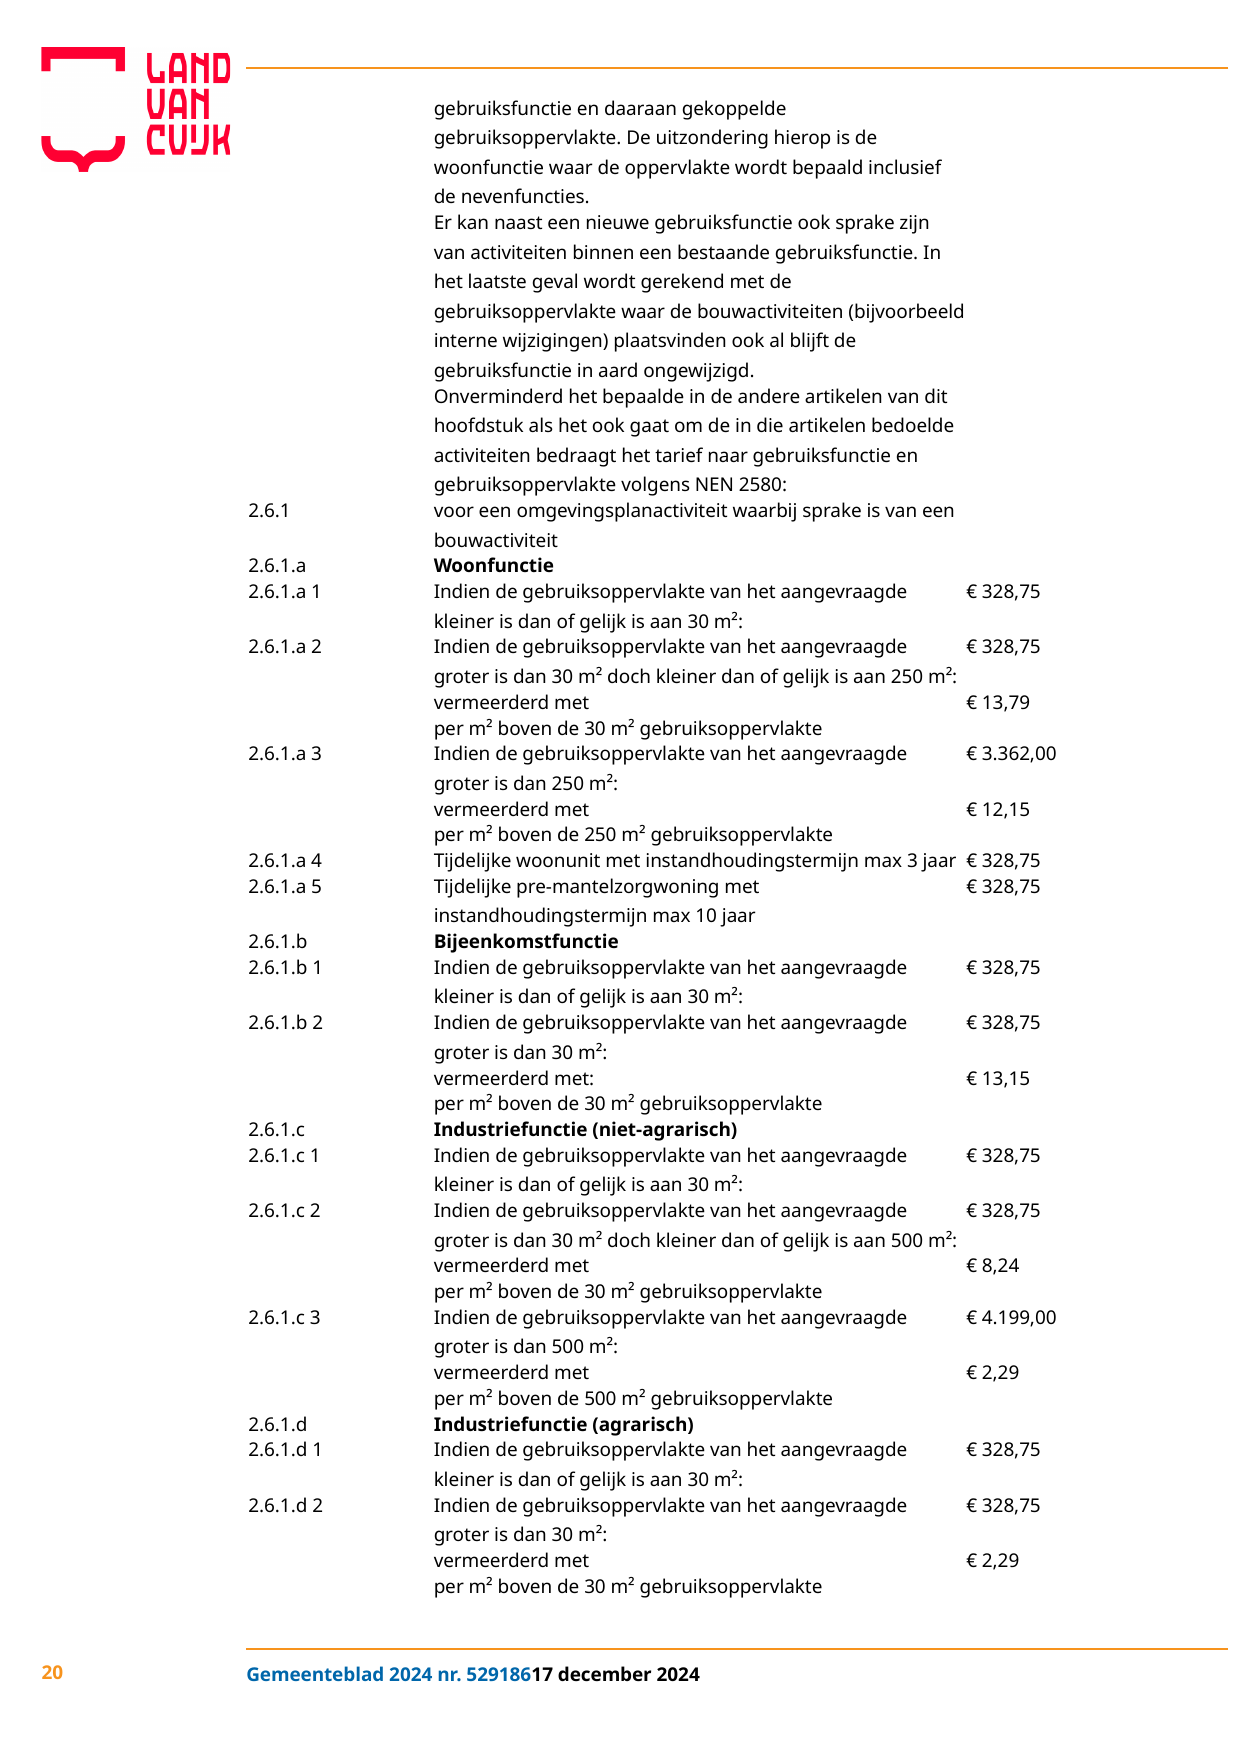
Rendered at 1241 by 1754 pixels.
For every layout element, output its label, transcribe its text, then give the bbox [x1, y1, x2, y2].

table_cell € 12,15 [966, 796, 1152, 822]
table_cell per m² boven de 30 m² gebruiksoppervlakte [434, 1278, 966, 1304]
table_cell [248, 715, 433, 741]
table_cell 2.6.1.a 5 [248, 873, 433, 928]
table_cell Indien de gebruiksoppervlakte van het aangevraagde groter is dan 500 m²: [434, 1304, 966, 1359]
table_cell Indien de gebruiksoppervlakte van het aangevraagde kleiner is dan of gelijk is aan 30 m²: [434, 954, 966, 1009]
table_cell Er kan naast een nieuwe gebruiksfunctie ook sprake zijn van activiteiten binnen een bestaande gebruiksfunctie. In het laatste geval wordt gerekend met de gebruiksoppervlakte waar de bouwactiviteiten (bijvoorbeeld interne wijzigingen) plaatsvinden ook al blijft de gebruiksfunctie in aard ongewijzigd. [434, 209, 966, 383]
table_cell Indien de gebruiksoppervlakte van het aangevraagde groter is dan 250 m²: [434, 741, 966, 796]
table_cell 2.6.1.d 1 [248, 1436, 433, 1492]
table_cell € 8,24 [966, 1253, 1152, 1278]
table_cell 2.6.1.d 2 [248, 1492, 433, 1547]
table_cell vermeerderd met [434, 1547, 966, 1573]
table_cell € 3.362,00 [966, 741, 1152, 796]
table_cell [248, 796, 433, 822]
table_cell € 328,75 [966, 1197, 1152, 1252]
table_cell € 328,75 [966, 1492, 1152, 1547]
table_cell 2.6.1.c 1 [248, 1142, 433, 1197]
table_cell [966, 1411, 1152, 1436]
table_cell 2.6.1.a 4 [248, 847, 433, 873]
table_cell gebruiksfunctie en daaraan gekoppelde gebruiksoppervlakte. De uitzondering hierop is de woonfunctie waar de oppervlakte wordt bepaald inclusief de nevenfuncties. [434, 95, 966, 209]
table_cell [248, 1065, 433, 1090]
table_cell [966, 553, 1152, 578]
table_cell Indien de gebruiksoppervlakte van het aangevraagde groter is dan 30 m² doch kleiner dan of gelijk is aan 250 m²: [434, 634, 966, 689]
table_cell [248, 95, 433, 209]
table_cell Indien de gebruiksoppervlakte van het aangevraagde groter is dan 30 m²: [434, 1009, 966, 1065]
table_cell [966, 1573, 1152, 1598]
table_cell [966, 822, 1152, 847]
table_cell 2.6.1.b 2 [248, 1009, 433, 1065]
table_cell 2.6.1.b 1 [248, 954, 433, 1009]
table_cell € 328,75 [966, 634, 1152, 689]
table_cell [966, 1385, 1152, 1411]
table_cell Bijeenkomstfunctie [434, 928, 966, 954]
table_cell 2.6.1.d [248, 1411, 433, 1436]
table_cell [248, 1359, 433, 1385]
table_cell [248, 1385, 433, 1411]
table_cell vermeerderd met [434, 1359, 966, 1385]
table_cell voor een omgevingsplanactiviteit waarbij sprake is van een bouwactiviteit [434, 498, 966, 553]
table_cell € 2,29 [966, 1359, 1152, 1385]
table_cell [248, 383, 433, 497]
table_cell vermeerderd met [434, 796, 966, 822]
table_cell [966, 95, 1152, 209]
table_cell 2.6.1.c [248, 1116, 433, 1142]
table_cell € 328,75 [966, 1009, 1152, 1065]
table_cell Indien de gebruiksoppervlakte van het aangevraagde kleiner is dan of gelijk is aan 30 m²: [434, 579, 966, 634]
table_cell vermeerderd met: [434, 1065, 966, 1090]
table_cell [966, 498, 1152, 553]
table_cell vermeerderd met [434, 1253, 966, 1278]
table_cell Indien de gebruiksoppervlakte van het aangevraagde kleiner is dan of gelijk is aan 30 m²: [434, 1142, 966, 1197]
table_cell € 328,75 [966, 847, 1152, 873]
table_cell [248, 1253, 433, 1278]
table_cell Industriefunctie (niet-agrarisch) [434, 1116, 966, 1142]
table_cell Indien de gebruiksoppervlakte van het aangevraagde kleiner is dan of gelijk is aan 30 m²: [434, 1436, 966, 1492]
table_cell per m² boven de 250 m² gebruiksoppervlakte [434, 822, 966, 847]
table_cell Onverminderd het bepaalde in de andere artikelen van dit hoofdstuk als het ook gaat om de in die artikelen bedoelde activiteiten bedraagt het tarief naar gebruiksfunctie en gebruiksoppervlakte volgens NEN 2580: [434, 383, 966, 497]
table_cell [966, 383, 1152, 497]
table_cell [248, 689, 433, 715]
table_cell 2.6.1.c 2 [248, 1197, 433, 1252]
table_cell [966, 928, 1152, 954]
table_cell 2.6.1.a [248, 553, 433, 578]
table_cell vermeerderd met [434, 689, 966, 715]
table_cell 2.6.1.b [248, 928, 433, 954]
table_cell per m² boven de 30 m² gebruiksoppervlakte [434, 1573, 966, 1598]
table_cell € 2,29 [966, 1547, 1152, 1573]
table_cell € 328,75 [966, 1436, 1152, 1492]
table_cell 2.6.1.a 3 [248, 741, 433, 796]
table_cell per m² boven de 500 m² gebruiksoppervlakte [434, 1385, 966, 1411]
table_cell [248, 1278, 433, 1304]
table_cell [248, 1090, 433, 1116]
table_cell [248, 822, 433, 847]
picture [41, 47, 231, 172]
table_cell € 328,75 [966, 579, 1152, 634]
table_cell [966, 715, 1152, 741]
table_cell [966, 1278, 1152, 1304]
table_cell [966, 1116, 1152, 1142]
table_cell € 328,75 [966, 1142, 1152, 1197]
table_cell € 4.199,00 [966, 1304, 1152, 1359]
table_cell [966, 209, 1152, 383]
table_cell 2.6.1.a 1 [248, 579, 433, 634]
table_cell Tijdelijke woonunit met instandhoudingstermijn max 3 jaar [434, 847, 966, 873]
table_cell per m² boven de 30 m² gebruiksoppervlakte [434, 715, 966, 741]
table_cell [248, 209, 433, 383]
table_cell € 328,75 [966, 954, 1152, 1009]
table_cell Tijdelijke pre-mantelzorgwoning met instandhoudingstermijn max 10 jaar [434, 873, 966, 928]
table_cell per m² boven de 30 m² gebruiksoppervlakte [434, 1090, 966, 1116]
table_cell Industriefunctie (agrarisch) [434, 1411, 966, 1436]
table_cell Indien de gebruiksoppervlakte van het aangevraagde groter is dan 30 m²: [434, 1492, 966, 1547]
table_cell [248, 1573, 433, 1598]
table_cell Woonfunctie [434, 553, 966, 578]
table_cell € 328,75 [966, 873, 1152, 928]
table_cell € 13,79 [966, 689, 1152, 715]
table_cell [248, 1547, 433, 1573]
table_cell Indien de gebruiksoppervlakte van het aangevraagde groter is dan 30 m² doch kleiner dan of gelijk is aan 500 m²: [434, 1197, 966, 1252]
table_cell € 13,15 [966, 1065, 1152, 1090]
table_cell [966, 1090, 1152, 1116]
table_cell 2.6.1.a 2 [248, 634, 433, 689]
table_cell 2.6.1 [248, 498, 433, 553]
table_cell 2.6.1.c 3 [248, 1304, 433, 1359]
